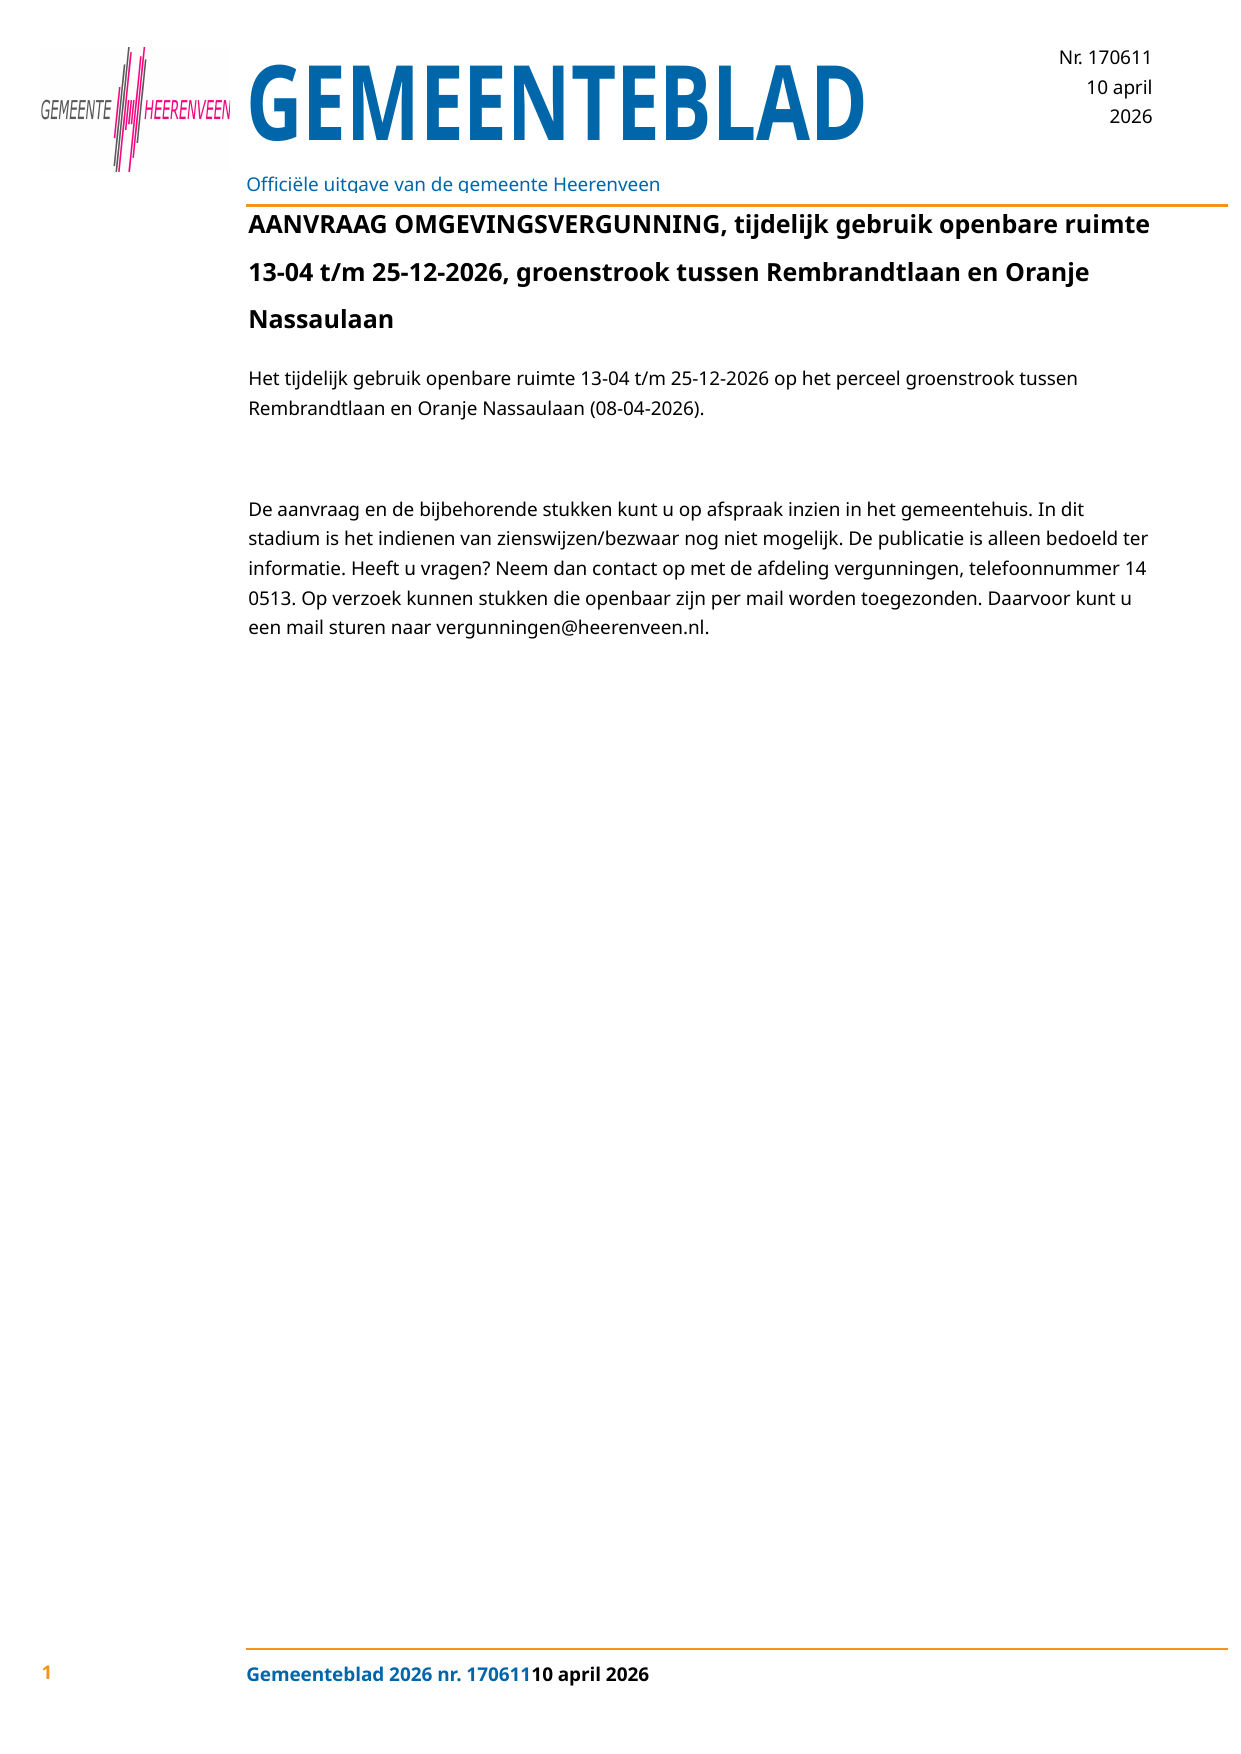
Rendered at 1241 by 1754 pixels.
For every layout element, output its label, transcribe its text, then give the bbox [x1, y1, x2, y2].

text Het tijdelijk gebruik openbare ruimte 13-04 t/m 25-12-2026 op het perceel groenstrook tussen Rembrandtlaan en Oranje Nassaulaan (08-04-2026). [248, 366, 1152, 421]
text De aanvraag en de bijbehorende stukken kunt u op afspraak inzien in het gemeentehuis. In dit stadium is het indienen van zienswijzen/bezwaar nog niet mogelijk. De publicatie is alleen bedoeld ter informatie. Heeft u vragen? Neem dan contact op met de afdeling vergunningen, telefoonnummer 14 0513. Op verzoek kunnen stukken die openbaar zijn per mail worden toegezonden. Daarvoor kunt u een mail sturen naar vergunningen@heerenveen.nl. [248, 496, 1152, 640]
picture [41, 47, 231, 172]
text AANVRAAG OMGEVINGSVERGUNNING, tijdelijk gebruik openbare ruimte 13-04 t/m 25-12-2026, groenstrook tussen Rembrandtlaan en Oranje Nassaulaan [248, 207, 1152, 336]
